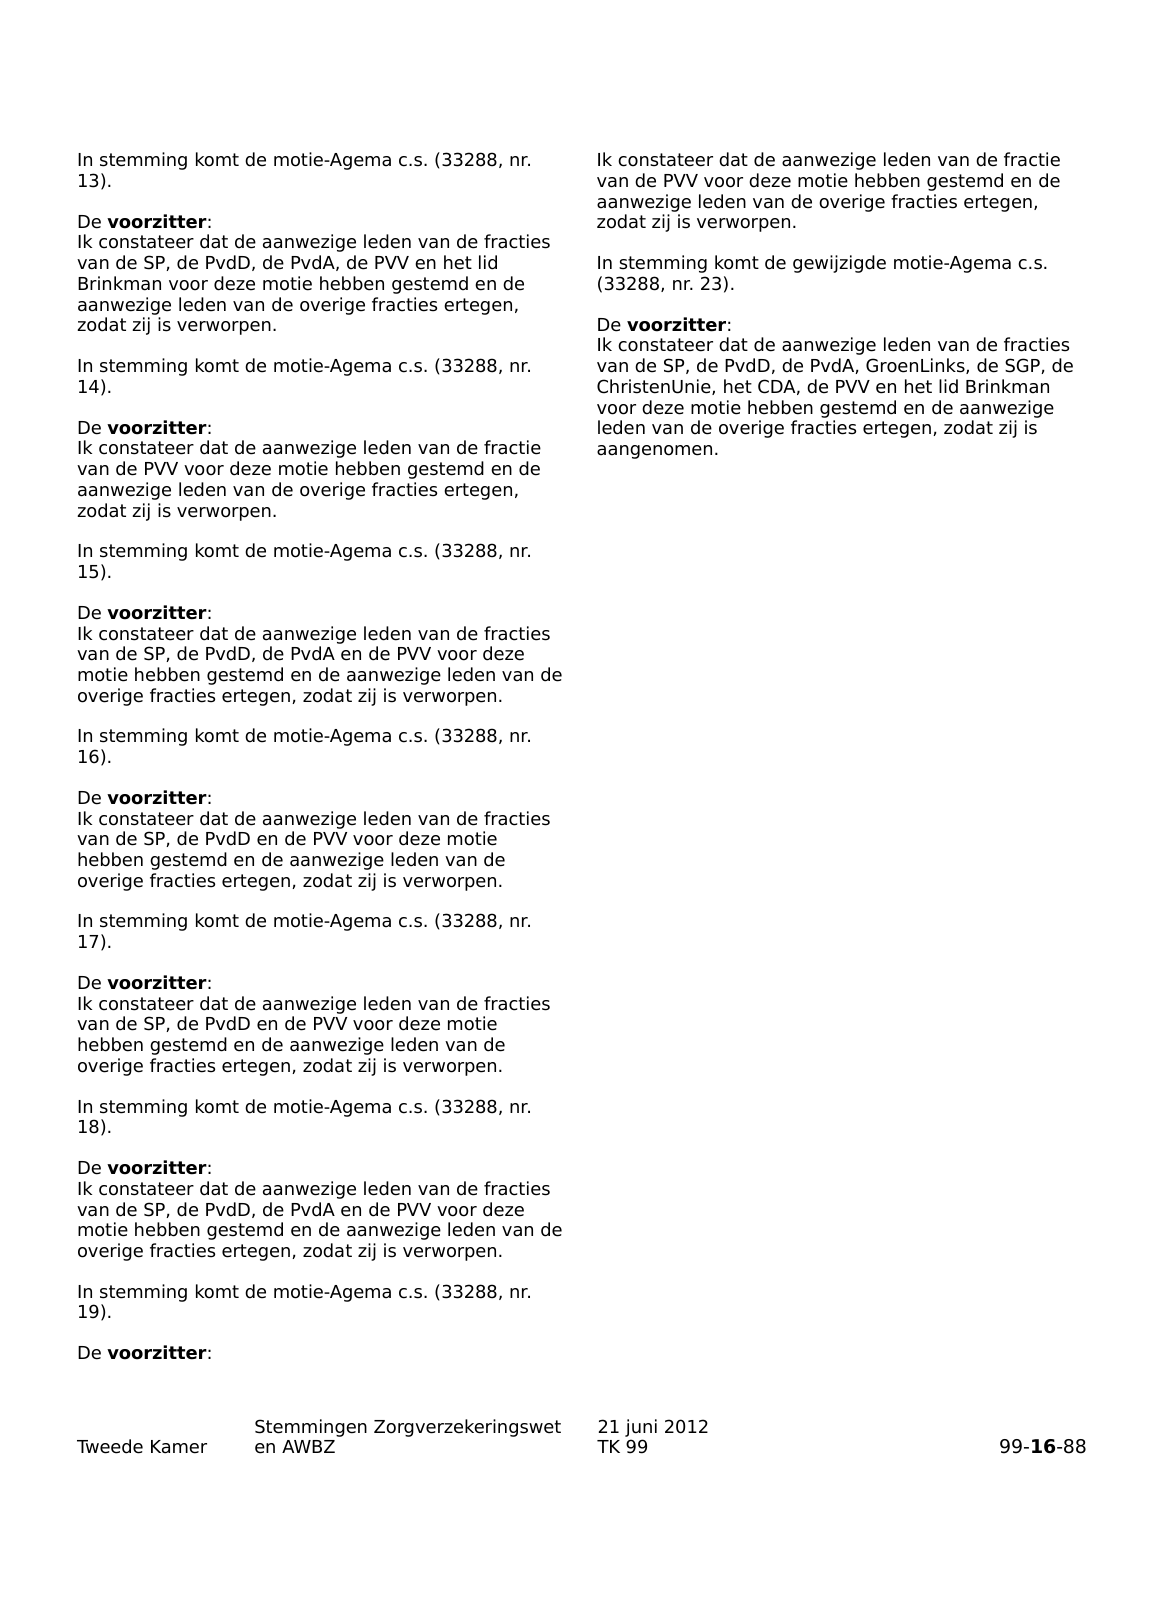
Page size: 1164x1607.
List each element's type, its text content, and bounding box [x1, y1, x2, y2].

text In stemming komt de motie-Agema c.s. (33288, nr. 16). [77, 726, 567, 768]
text De voorzitter: [77, 212, 567, 232]
text Ik constateer dat de aanwezige leden van de fractie van de PVV voor deze motie hebben gestemd en de aanwezige leden van de overige fracties ertegen, zodat zij is verworpen. [77, 438, 567, 521]
text De voorzitter: [77, 603, 567, 623]
text In stemming komt de gewijzigde motie-Agema c.s. (33288, nr. 23). [596, 253, 1087, 294]
text Ik constateer dat de aanwezige leden van de fracties van de SP, de PvdD, de PvdA, de PVV en het lid Brinkman voor deze motie hebben gestemd en de aanwezige leden van de overige fracties ertegen, zodat zij is verworpen. [77, 232, 567, 336]
text In stemming komt de motie-Agema c.s. (33288, nr. 15). [77, 541, 567, 583]
text De voorzitter: [77, 788, 567, 808]
text In stemming komt de motie-Agema c.s. (33288, nr. 17). [77, 911, 567, 953]
text Ik constateer dat de aanwezige leden van de fracties van de SP, de PvdD en de PVV voor deze motie hebben gestemd en de aanwezige leden van de overige fracties ertegen, zodat zij is verworpen. [77, 808, 567, 891]
text In stemming komt de motie-Agema c.s. (33288, nr. 18). [77, 1096, 567, 1138]
text In stemming komt de motie-Agema c.s. (33288, nr. 19). [77, 1282, 567, 1323]
text In stemming komt de motie-Agema c.s. (33288, nr. 14). [77, 356, 567, 397]
text De voorzitter: [77, 417, 567, 438]
text Ik constateer dat de aanwezige leden van de fracties van de SP, de PvdD, de PvdA en de PVV voor deze motie hebben gestemd en de aanwezige leden van de overige fracties ertegen, zodat zij is verworpen. [77, 623, 567, 706]
text Ik constateer dat de aanwezige leden van de fractie van de PVV voor deze motie hebben gestemd en de aanwezige leden van de overige fracties ertegen, zodat zij is verworpen. [596, 150, 1087, 233]
text Ik constateer dat de aanwezige leden van de fracties van de SP, de PvdD, de PvdA en de PVV voor deze motie hebben gestemd en de aanwezige leden van de overige fracties ertegen, zodat zij is verworpen. [77, 1179, 567, 1262]
text De voorzitter: [77, 973, 567, 993]
text De voorzitter: [77, 1343, 567, 1364]
text De voorzitter: [596, 314, 1087, 335]
text Ik constateer dat de aanwezige leden van de fracties van de SP, de PvdD, de PvdA, GroenLinks, de SGP, de ChristenUnie, het CDA, de PVV en het lid Brinkman voor deze motie hebben gestemd en de aanwezige leden van de overige fracties ertegen, zodat zij is aangenomen. [596, 335, 1087, 460]
text De voorzitter: [77, 1158, 567, 1179]
text Ik constateer dat de aanwezige leden van de fracties van de SP, de PvdD en de PVV voor deze motie hebben gestemd en de aanwezige leden van de overige fracties ertegen, zodat zij is verworpen. [77, 993, 567, 1076]
text In stemming komt de motie-Agema c.s. (33288, nr. 13). [77, 150, 567, 192]
